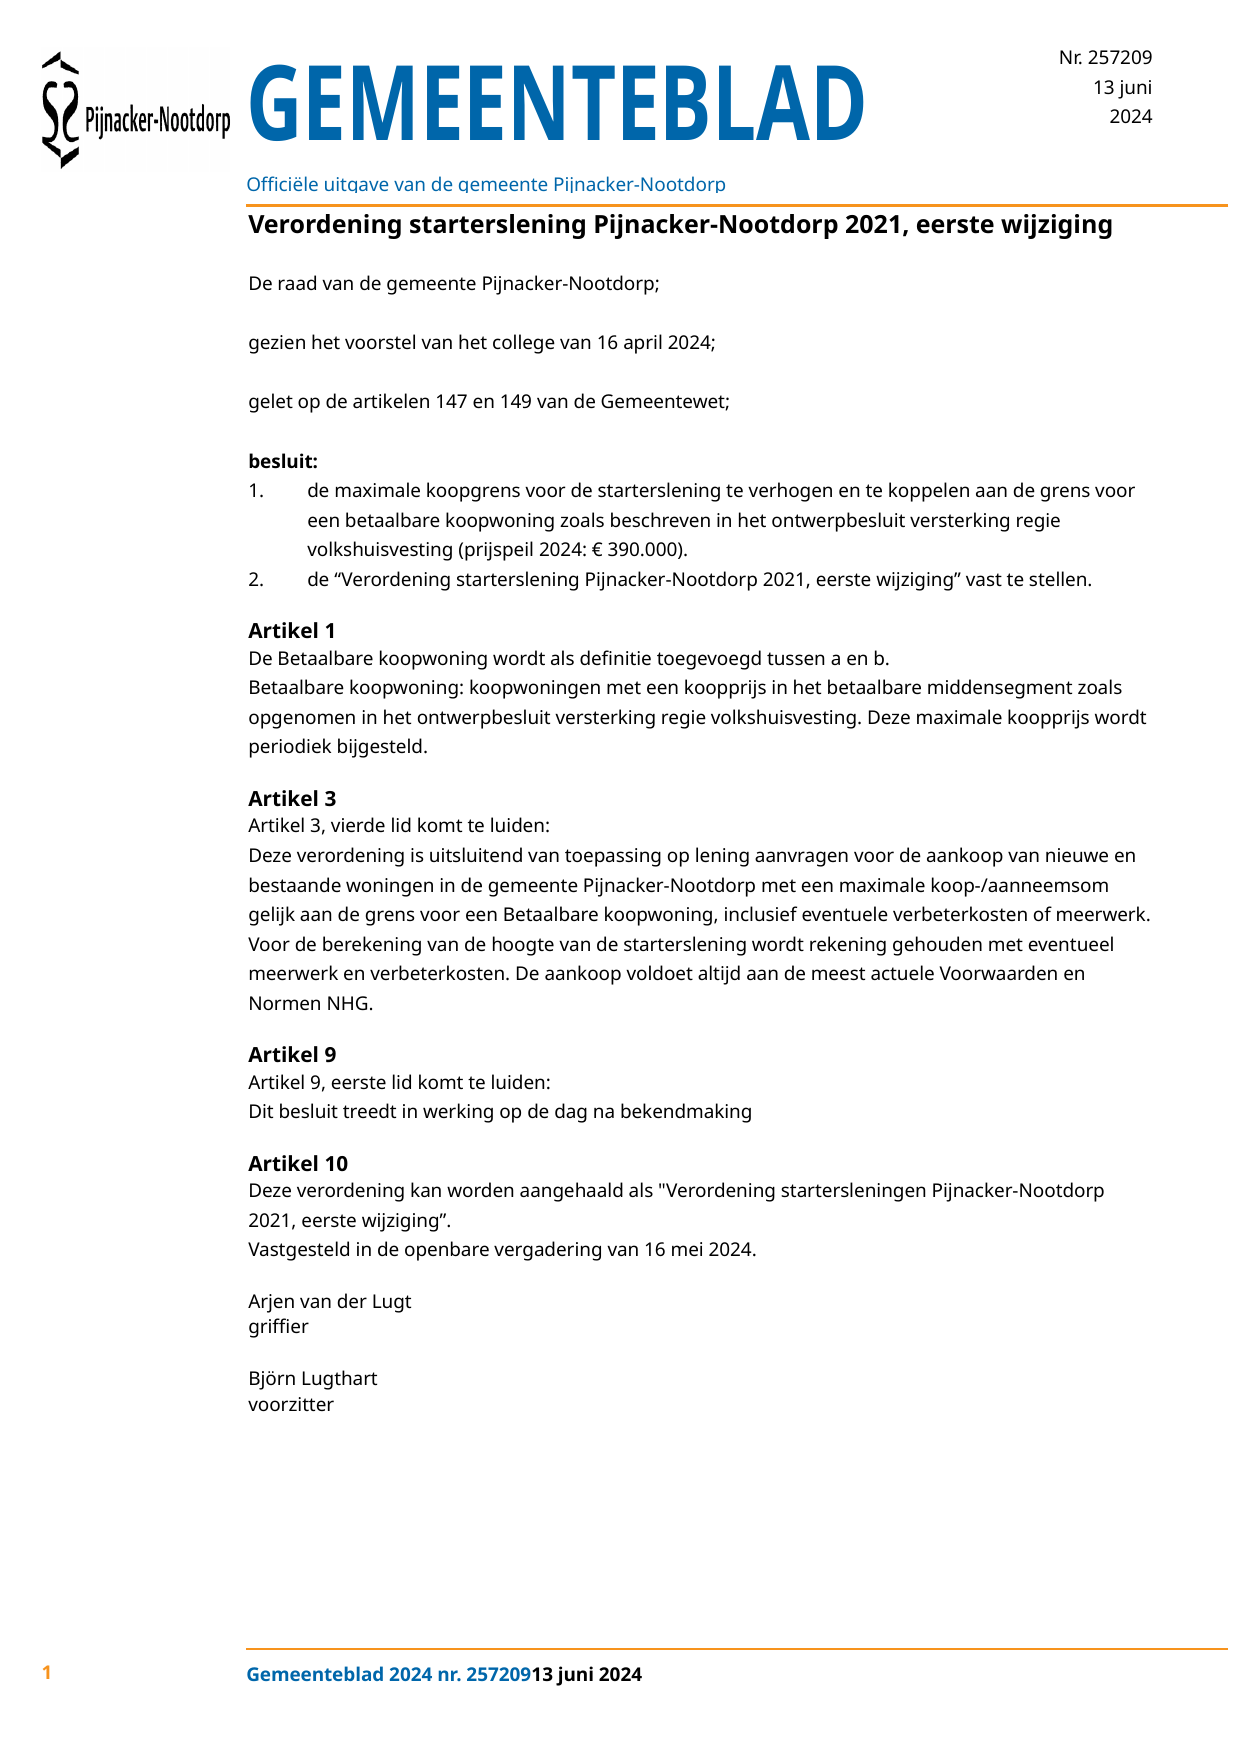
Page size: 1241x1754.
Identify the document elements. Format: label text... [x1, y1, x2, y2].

text Artikel 9 [248, 1041, 1152, 1069]
text Björn Lugthart [248, 1365, 1152, 1391]
text Betaalbare koopwoning: koopwoningen met een koopprijs in het betaalbare middensegment zoals opgenomen in het ontwerpbesluit versterking regie volkshuisvesting. Deze maximale koopprijs wordt periodiek bijgesteld. [248, 674, 1152, 759]
text gezien het voorstel van het college van 16 april 2024; [248, 329, 1152, 355]
text gelet op de artikelen 147 en 149 van de Gemeentewet; [248, 389, 1152, 414]
picture [41, 47, 231, 172]
text Deze verordening kan worden aangehaald als "Verordening startersleningen Pijnacker-Nootdorp 2021, eerste wijziging”. [248, 1177, 1152, 1233]
text Artikel 1 [248, 617, 1152, 645]
text De Betaalbare koopwoning wordt als definitie toegevoegd tussen a en b. [248, 645, 1152, 671]
text voorzitter [248, 1391, 1152, 1417]
text De raad van de gemeente Pijnacker-Nootdorp; [248, 270, 1152, 296]
text besluit: [248, 448, 1152, 473]
text griffier [248, 1314, 1152, 1339]
text Artikel 3 [248, 784, 1152, 813]
text Arjen van der Lugt [248, 1288, 1152, 1314]
list de maximale koopgrens voor de starterslening te verhogen en te koppelen aan de grens voor een betaalbare koopwoning zoals beschreven in het ontwerpbesluit versterking regie volkshuisvesting (prijspeil 2024: € 390.000). [248, 477, 1152, 562]
text Dit besluit treedt in werking op de dag na bekendmaking [248, 1098, 1152, 1124]
list de “Verordening starterslening Pijnacker-Nootdorp 2021, eerste wijziging” vast te stellen. [248, 566, 1152, 592]
text Artikel 3, vierde lid komt te luiden: [248, 813, 1152, 838]
text Deze verordening is uitsluitend van toepassing op lening aanvragen voor de aankoop van nieuwe en bestaande woningen in de gemeente Pijnacker-Nootdorp met een maximale koop-/aanneemsom gelijk aan de grens voor een Betaalbare koopwoning, inclusief eventuele verbeterkosten of meerwerk. Voor de berekening van de hoogte van de starterslening wordt rekening gehouden met eventueel meerwerk en verbeterkosten. De aankoop voldoet altijd aan de meest actuele Voorwaarden en Normen NHG. [248, 842, 1152, 1016]
text Vastgesteld in de openbare vergadering van 16 mei 2024. [248, 1237, 1152, 1262]
text Verordening starterslening Pijnacker-Nootdorp 2021, eerste wijziging [248, 207, 1152, 241]
text Artikel 9, eerste lid komt te luiden: [248, 1069, 1152, 1095]
text Artikel 10 [248, 1149, 1152, 1177]
